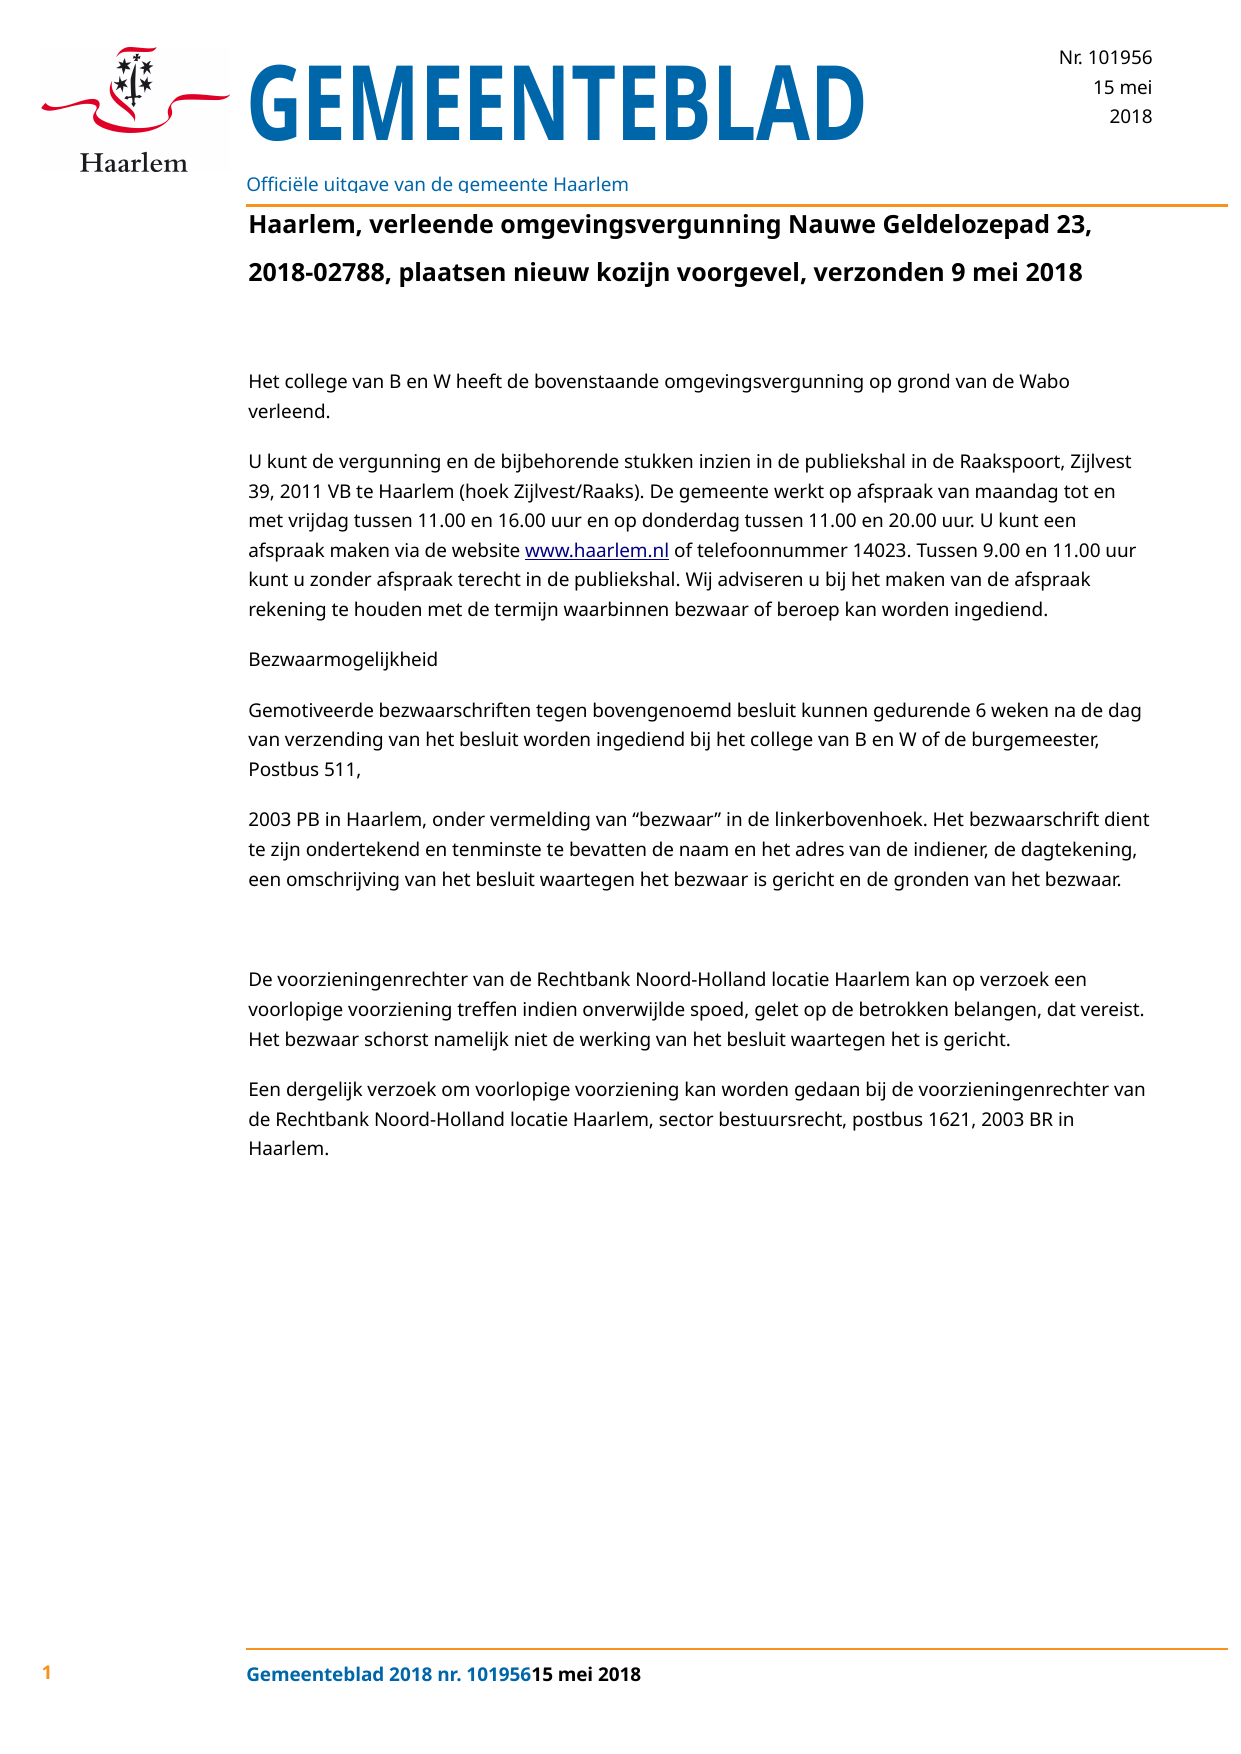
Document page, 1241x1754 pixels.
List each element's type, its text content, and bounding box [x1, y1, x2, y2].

text 2003 PB in Haarlem, onder vermelding van “bezwaar” in de linkerbovenhoek. Het bezwaarschrift dient te zijn ondertekend en tenminste te bevatten de naam en het adres van de indiener, de dagtekening, een omschrijving van het besluit waartegen het bezwaar is gericht en de gronden van het bezwaar. [248, 807, 1152, 892]
text Een dergelijk verzoek om voorlopige voorziening kan worden gedaan bij de voorzieningenrechter van de Rechtbank Noord-Holland locatie Haarlem, sector bestuursrecht, postbus 1621, 2003 BR in Haarlem. [248, 1076, 1152, 1161]
text Het college van B en W heeft de bovenstaande omgevingsvergunning op grond van de Wabo verleend. [248, 368, 1152, 424]
picture [41, 47, 231, 172]
text De voorzieningenrechter van de Rechtbank Noord-Holland locatie Haarlem kan op verzoek een voorlopige voorziening treffen indien onverwijlde spoed, gelet op de betrokken belangen, dat vereist. Het bezwaar schorst namelijk niet de werking van het besluit waartegen het is gericht. [248, 967, 1152, 1052]
text U kunt de vergunning en de bijbehorende stukken inzien in de publiekshal in de Raakspoort, Zijlvest 39, 2011 VB te Haarlem (hoek Zijlvest/Raaks). De gemeente werkt op afspraak van maandag tot en met vrijdag tussen 11.00 en 16.00 uur en op donderdag tussen 11.00 en 20.00 uur. U kunt een afspraak maken via de website www.haarlem.nl of telefoonnummer 14023. Tussen 9.00 en 11.00 uur kunt u zonder afspraak terecht in de publiekshal. Wij adviseren u bij het maken van de afspraak rekening te houden met de termijn waarbinnen bezwaar of beroep kan worden ingediend. [248, 448, 1152, 622]
text Bezwaarmogelijkheid [248, 647, 1152, 672]
text Haarlem, verleende omgevingsvergunning Nauwe Geldelozepad 23, 2018-02788, plaatsen nieuw kozijn voorgevel, verzonden 9 mei 2018 [248, 207, 1152, 288]
text Gemotiveerde bezwaarschriften tegen bovengenoemd besluit kunnen gedurende 6 weken na de dag van verzending van het besluit worden ingediend bij het college van B en W of de burgemeester, Postbus 511, [248, 697, 1152, 782]
